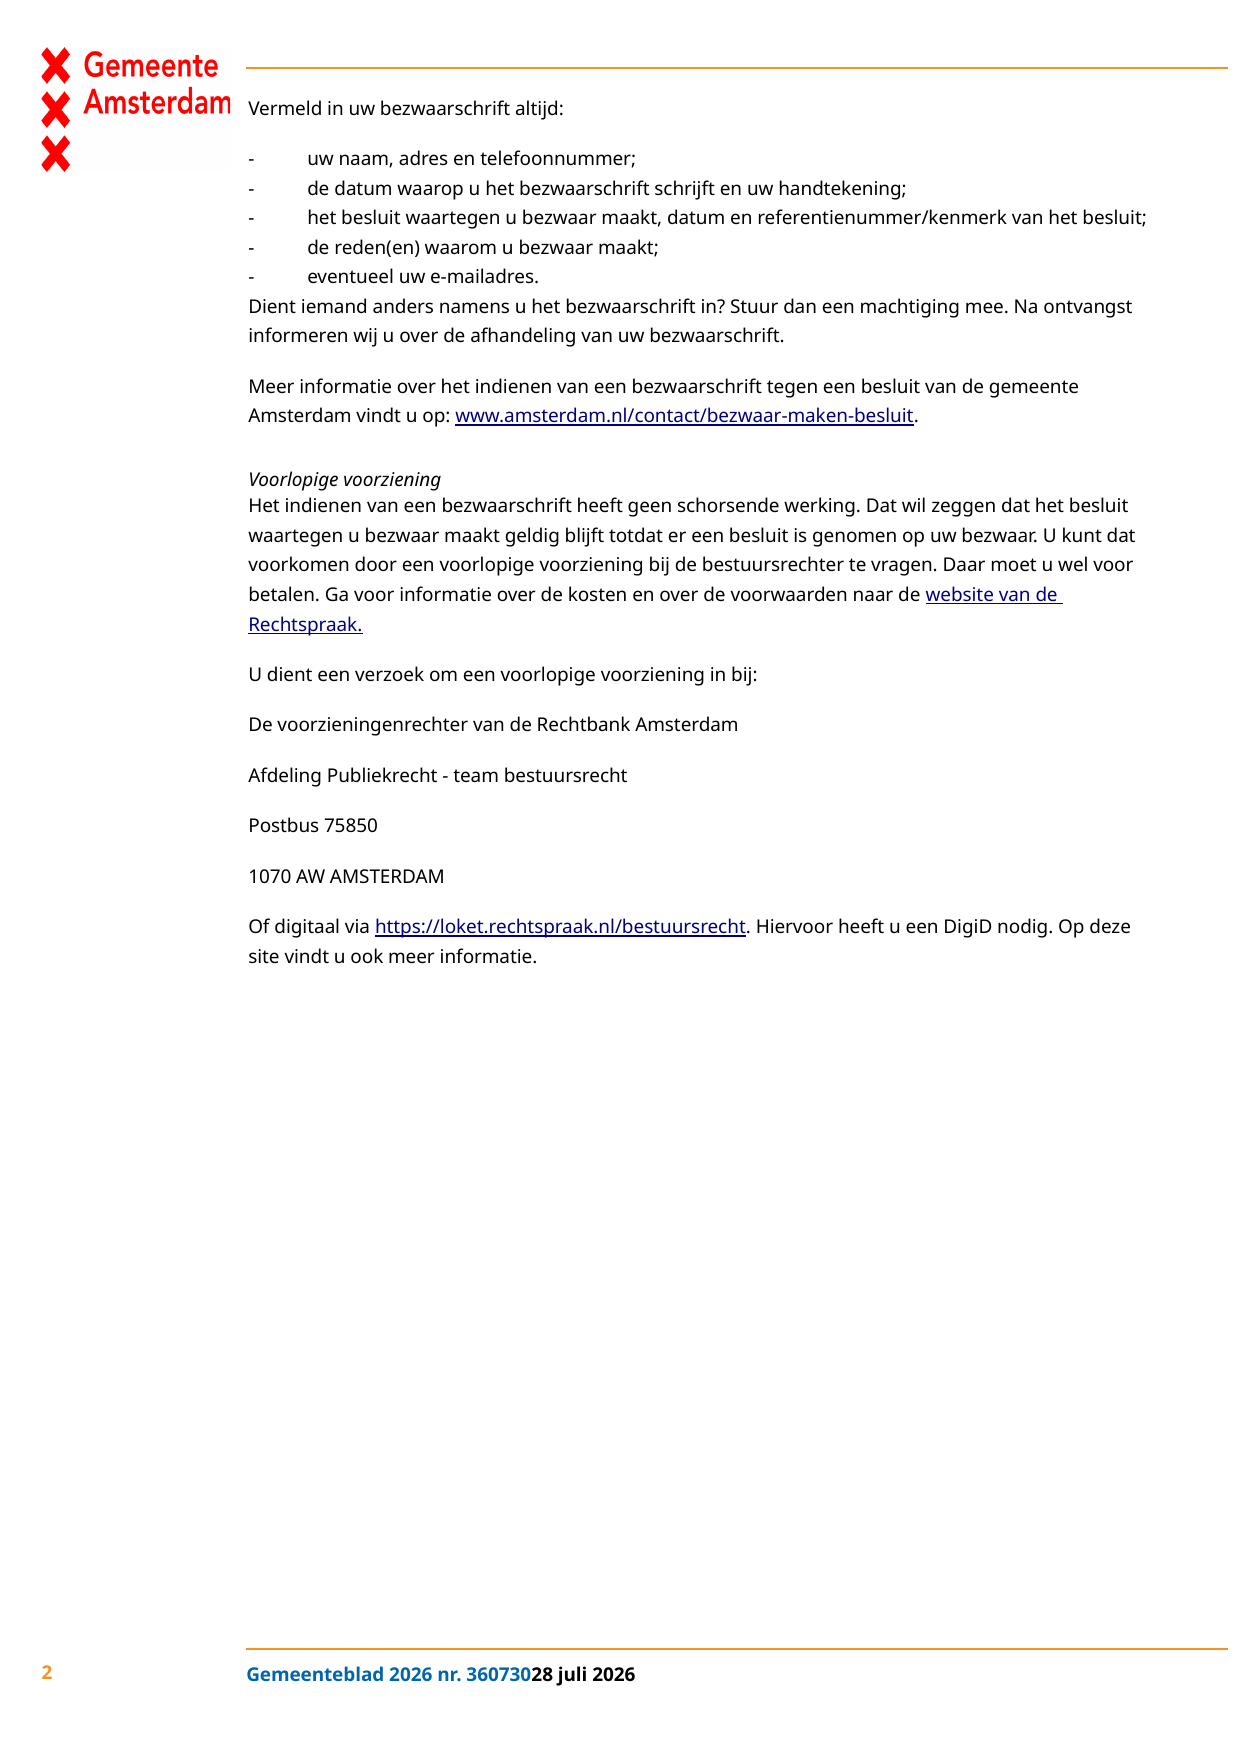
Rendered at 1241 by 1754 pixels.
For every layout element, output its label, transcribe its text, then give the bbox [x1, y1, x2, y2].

text Meer informatie over het indienen van een bezwaarschrift tegen een besluit van de gemeente Amsterdam vindt u op: www.amsterdam.nl/contact/bezwaar-maken-besluit. [248, 373, 1152, 428]
text Voorlopige voorziening [248, 467, 1152, 492]
picture [41, 47, 231, 172]
list uw naam, adres en telefoonnummer; [248, 145, 1152, 171]
list de reden(en) waarom u bezwaar maakt; [248, 234, 1152, 260]
text Afdeling Publiekrecht - team bestuursrecht [248, 762, 1152, 788]
list het besluit waartegen u bezwaar maakt, datum en referentienummer/kenmerk van het besluit; [248, 204, 1152, 230]
text De voorzieningenrechter van de Rechtbank Amsterdam [248, 712, 1152, 737]
text Dient iemand anders namens u het bezwaarschrift in? Stuur dan een machtiging mee. Na ontvangst informeren wij u over de afhandeling van uw bezwaarschrift. [248, 293, 1152, 348]
text Postbus 75850 [248, 812, 1152, 838]
list eventueel uw e-mailadres. [248, 263, 1152, 289]
text 1070 AW AMSTERDAM [248, 863, 1152, 888]
text Het indienen van een bezwaarschrift heeft geen schorsende werking. Dat wil zeggen dat het besluit waartegen u bezwaar maakt geldig blijft totdat er een besluit is genomen op uw bezwaar. U kunt dat voorkomen door een voorlopige voorziening bij de bestuursrechter te vragen. Daar moet u wel voor betalen. Ga voor informatie over de kosten en over de voorwaarden naar de website van de Rechtspraak. [248, 492, 1152, 636]
text Vermeld in uw bezwaarschrift altijd: [248, 95, 1152, 121]
text Of digitaal via https://loket.rechtspraak.nl/bestuursrecht. Hiervoor heeft u een DigiD nodig. Op deze site vindt u ook meer informatie. [248, 913, 1152, 968]
text U dient een verzoek om een voorlopige voorziening in bij: [248, 661, 1152, 687]
list de datum waarop u het bezwaarschrift schrijft en uw handtekening; [248, 175, 1152, 201]
